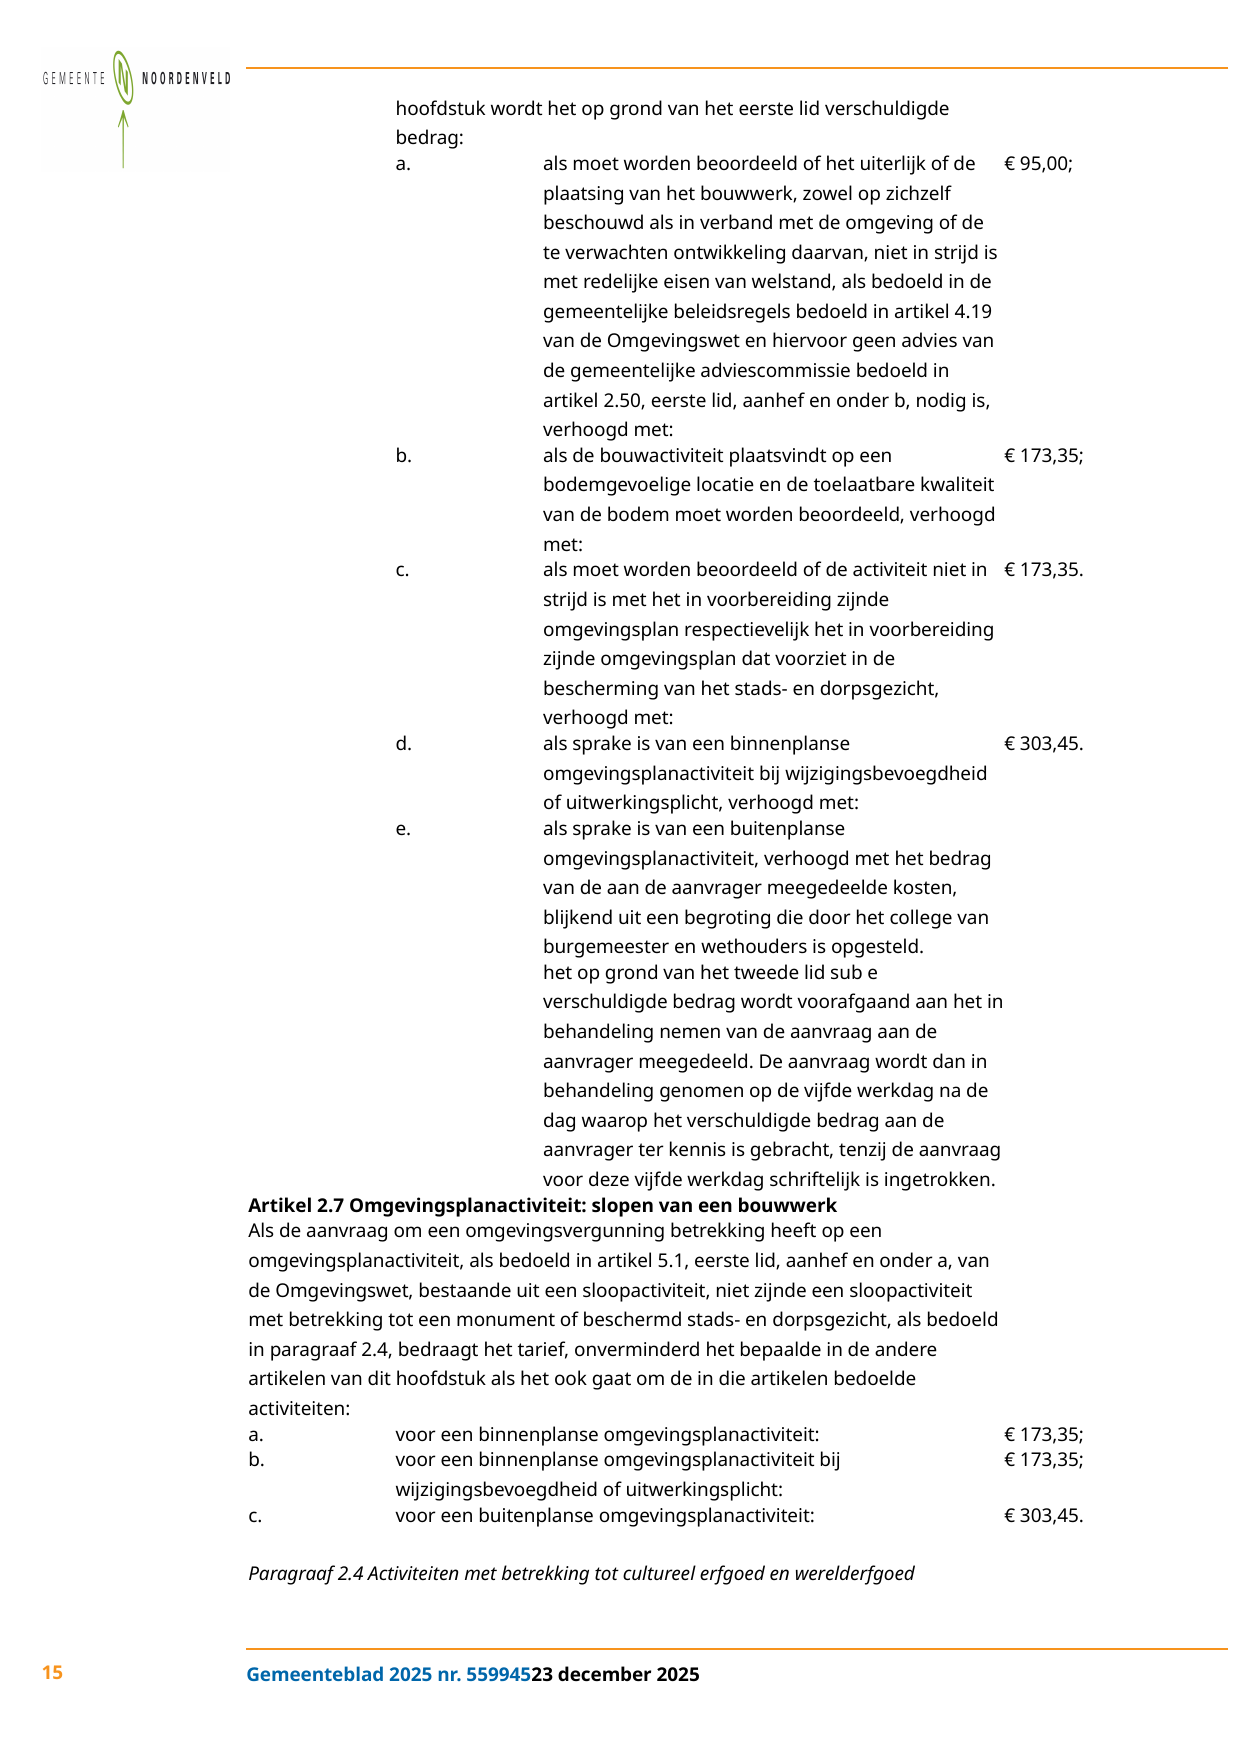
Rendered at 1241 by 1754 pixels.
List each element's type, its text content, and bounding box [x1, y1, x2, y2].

table_cell [248, 150, 395, 442]
table_cell € 173,35; [1004, 1447, 1152, 1502]
table_cell b. [395, 442, 543, 557]
table_cell a. [395, 150, 543, 442]
table_cell € 173,35. [1004, 557, 1152, 730]
table_cell a. [248, 1421, 395, 1447]
table_cell Artikel 2.7 Omgevingsplanactiviteit: slopen van een bouwwerk [248, 1192, 1004, 1218]
table_cell [248, 815, 395, 959]
table_cell als de bouwactiviteit plaatsvindt op een bodemgevoelige locatie en de toelaatbare kwaliteit van de bodem moet worden beoordeeld, verhoogd met: [543, 442, 1004, 557]
table_cell [248, 730, 395, 815]
picture [41, 47, 231, 172]
table_cell [248, 959, 395, 1192]
table_cell [1004, 815, 1152, 959]
table_cell het op grond van het tweede lid sub e verschuldigde bedrag wordt voorafgaand aan het in behandeling nemen van de aanvraag aan de aanvrager meegedeeld. De aanvraag wordt dan in behandeling genomen op de vijfde werkdag na de dag waarop het verschuldigde bedrag aan de aanvrager ter kennis is gebracht, tenzij de aanvraag voor deze vijfde werkdag schriftelijk is ingetrokken. [543, 959, 1004, 1192]
table_cell Als de aanvraag om een omgevingsvergunning betrekking heeft op een omgevingsplanactiviteit, als bedoeld in artikel 5.1, eerste lid, aanhef en onder a, van de Omgevingswet, bestaande uit een sloopactiviteit, niet zijnde een sloopactiviteit met betrekking tot een monument of beschermd stads- en dorpsgezicht, als bedoeld in paragraaf 2.4, bedraagt het tarief, onverminderd het bepaalde in de andere artikelen van dit hoofdstuk als het ook gaat om de in die artikelen bedoelde activiteiten: [248, 1218, 1004, 1421]
table_cell [248, 557, 395, 730]
table_cell [1004, 1218, 1152, 1421]
table_cell als moet worden beoordeeld of het uiterlijk of de plaatsing van het bouwwerk, zowel op zichzelf beschouwd als in verband met de omgeving of de te verwachten ontwikkeling daarvan, niet in strijd is met redelijke eisen van welstand, als bedoeld in de gemeentelijke beleidsregels bedoeld in artikel 4.19 van de Omgevingswet en hiervoor geen advies van de gemeentelijke adviescommissie bedoeld in artikel 2.50, eerste lid, aanhef en onder b, nodig is, verhoogd met: [543, 150, 1004, 442]
text Paragraaf 2.4 Activiteiten met betrekking tot cultureel erfgoed en werelderfgoed [248, 1561, 1152, 1586]
table_cell € 303,45. [1004, 1502, 1152, 1528]
table_cell € 173,35; [1004, 442, 1152, 557]
table_cell c. [395, 557, 543, 730]
table_cell [395, 959, 543, 1192]
table_cell b. [248, 1447, 395, 1502]
table_cell e. [395, 815, 543, 959]
table_cell voor een buitenplanse omgevingsplanactiviteit: [395, 1502, 1004, 1528]
table_cell [248, 442, 395, 557]
table_cell € 303,45. [1004, 730, 1152, 815]
table_cell als sprake is van een binnenplanse omgevingsplanactiviteit bij wijzigingsbevoegdheid of uitwerkingsplicht, verhoogd met: [543, 730, 1004, 815]
table_cell € 173,35; [1004, 1421, 1152, 1447]
table_cell c. [248, 1502, 395, 1528]
table_cell € 95,00; [1004, 150, 1152, 442]
table_cell voor een binnenplanse omgevingsplanactiviteit bij wijzigingsbevoegdheid of uitwerkingsplicht: [395, 1447, 1004, 1502]
table_cell als moet worden beoordeeld of de activiteit niet in strijd is met het in voorbereiding zijnde omgevingsplan respectievelijk het in voorbereiding zijnde omgevingsplan dat voorziet in de bescherming van het stads- en dorpsgezicht, verhoogd met: [543, 557, 1004, 730]
table_cell voor een binnenplanse omgevingsplanactiviteit: [395, 1421, 1004, 1447]
table_cell als sprake is van een buitenplanse omgevingsplanactiviteit, verhoogd met het bedrag van de aan de aanvrager meegedeelde kosten, blijkend uit een begroting die door het college van burgemeester en wethouders is opgesteld. [543, 815, 1004, 959]
table_cell hoofdstuk wordt het op grond van het eerste lid verschuldigde bedrag: [395, 95, 1004, 150]
table_cell [1004, 95, 1152, 150]
table_cell [1004, 959, 1152, 1192]
table_cell [1004, 1192, 1152, 1218]
table_cell d. [395, 730, 543, 815]
table_cell [248, 95, 395, 150]
